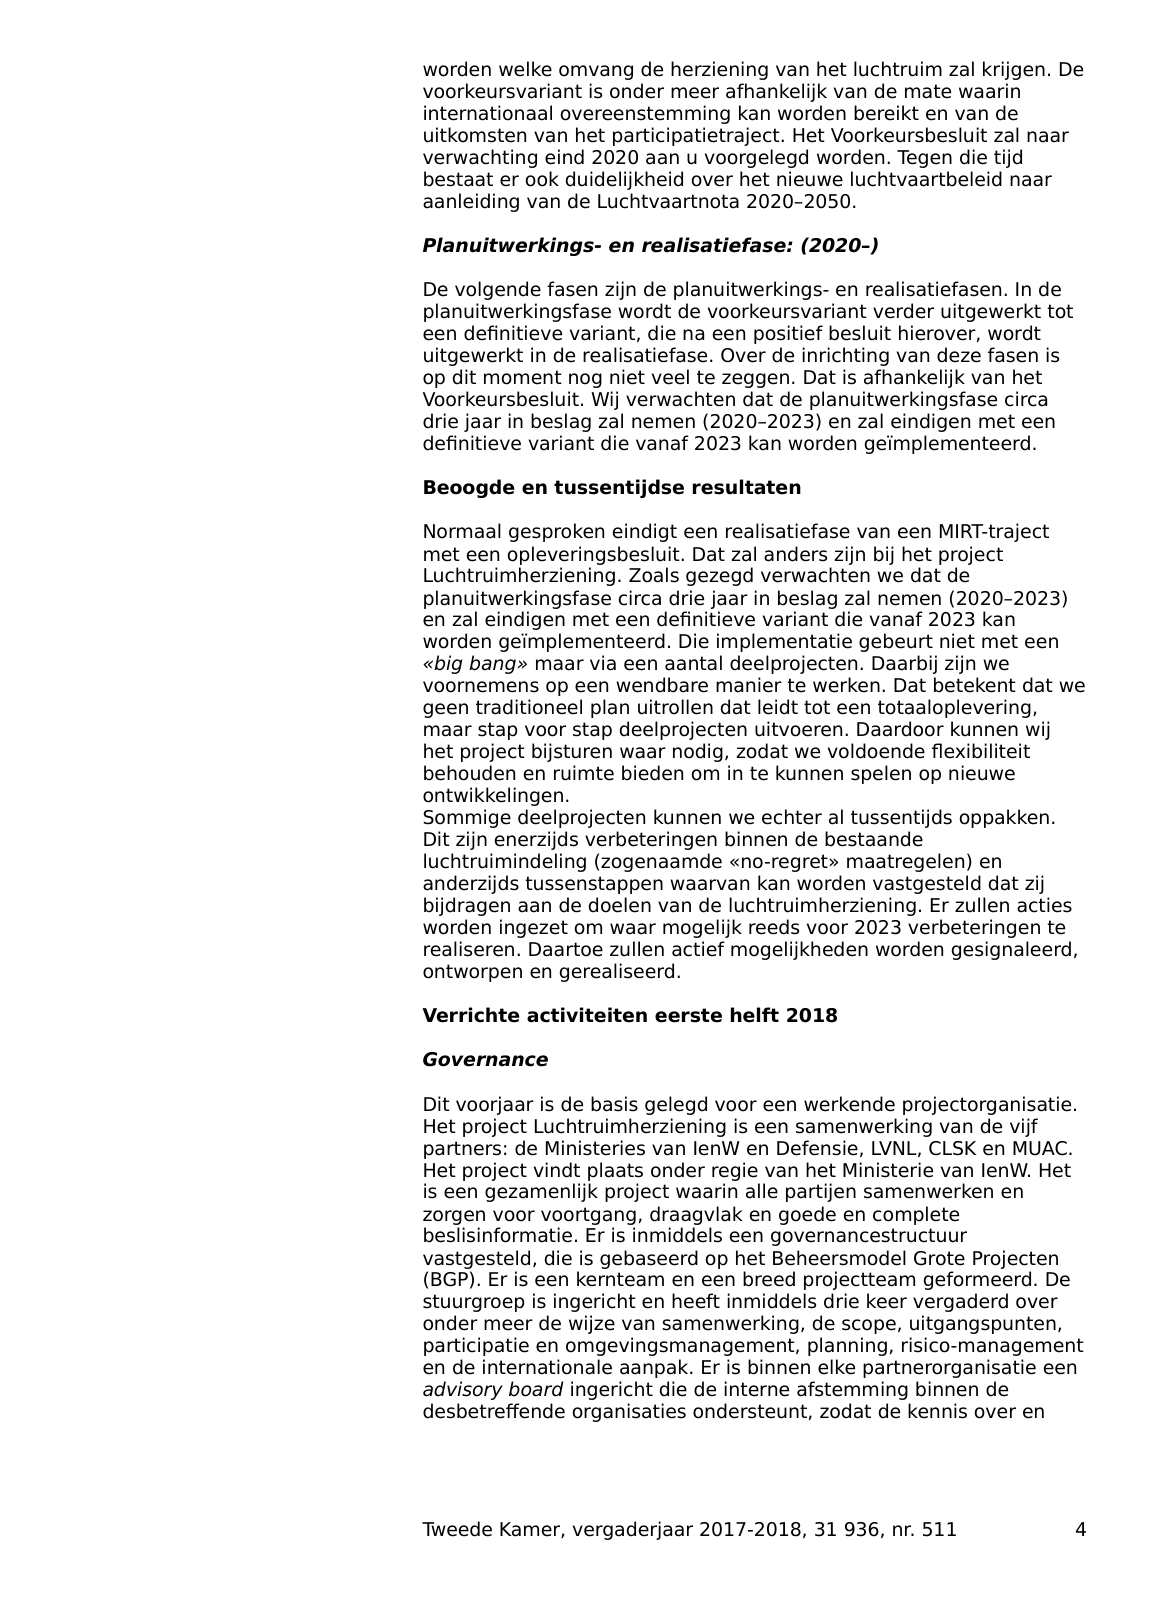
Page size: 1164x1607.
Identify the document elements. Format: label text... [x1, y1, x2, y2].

subtitle Governance [422, 1049, 1087, 1071]
text worden welke omvang de herziening van het luchtruim zal krijgen. De voorkeursvariant is onder meer afhankelijk van de mate waarin internationaal overeenstemming kan worden bereikt en van de uitkomsten van het participatietraject. Het Voorkeursbesluit zal naar verwachting eind 2020 aan u voorgelegd worden. Tegen die tijd bestaat er ook duidelijkheid over het nieuwe luchtvaartbeleid naar aanleiding van de Luchtvaartnota 2020–2050. [422, 59, 1087, 213]
text Normaal gesproken eindigt een realisatiefase van een MIRT-traject met een opleveringsbesluit. Dat zal anders zijn bij het project Luchtruimherziening. Zoals gezegd verwachten we dat de planuitwerkingsfase circa drie jaar in beslag zal nemen (2020–2023) en zal eindigen met een definitieve variant die vanaf 2023 kan worden geïmplementeerd. Die implementatie gebeurt niet met een «big bang» maar via een aantal deelprojecten. Daarbij zijn we voornemens op een wendbare manier te werken. Dat betekent dat we geen traditioneel plan uitrollen dat leidt tot een totaaloplevering, maar stap voor stap deelprojecten uitvoeren. Daardoor kunnen wij het project bijsturen waar nodig, zodat we voldoende flexibiliteit behouden en ruimte bieden om in te kunnen spelen op nieuwe ontwikkelingen. [422, 521, 1087, 807]
subtitle Planuitwerkings- en realisatiefase: (2020–) [422, 235, 1087, 257]
subtitle Beoogde en tussentijdse resultaten [422, 477, 1087, 499]
text Dit voorjaar is de basis gelegd voor een werkende projectorganisatie. Het project Luchtruimherziening is een samenwerking van de vijf partners: de Ministeries van IenW en Defensie, LVNL, CLSK en MUAC. Het project vindt plaats onder regie van het Ministerie van IenW. Het is een gezamenlijk project waarin alle partijen samenwerken en zorgen voor voortgang, draagvlak en goede en complete beslisinformatie. Er is inmiddels een governancestructuur vastgesteld, die is gebaseerd op het Beheersmodel Grote Projecten (BGP). Er is een kernteam en een breed projectteam geformeerd. De stuurgroep is ingericht en heeft inmiddels drie keer vergaderd over onder meer de wijze van samenwerking, de scope, uitgangspunten, participatie en omgevingsmanagement, planning, risico-management en de internationale aanpak. Er is binnen elke partnerorganisatie een advisory board ingericht die de interne afstemming binnen de desbetreffende organisaties ondersteunt, zodat de kennis over en [422, 1093, 1087, 1423]
text De volgende fasen zijn de planuitwerkings- en realisatiefasen. In de planuitwerkingsfase wordt de voorkeursvariant verder uitgewerkt tot een definitieve variant, die na een positief besluit hierover, wordt uitgewerkt in de realisatiefase. Over de inrichting van deze fasen is op dit moment nog niet veel te zeggen. Dat is afhankelijk van het Voorkeursbesluit. Wij verwachten dat de planuitwerkingsfase circa drie jaar in beslag zal nemen (2020–2023) en zal eindigen met een definitieve variant die vanaf 2023 kan worden geïmplementeerd. [422, 279, 1087, 455]
text Sommige deelprojecten kunnen we echter al tussentijds oppakken. Dit zijn enerzijds verbeteringen binnen de bestaande luchtruimindeling (zogenaamde «no-regret» maatregelen) en anderzijds tussenstappen waarvan kan worden vastgesteld dat zij bijdragen aan de doelen van de luchtruimherziening. Er zullen acties worden ingezet om waar mogelijk reeds voor 2023 verbeteringen te realiseren. Daartoe zullen actief mogelijkheden worden gesignaleerd, ontworpen en gerealiseerd. [422, 807, 1087, 983]
subtitle Verrichte activiteiten eerste helft 2018 [422, 1005, 1087, 1027]
